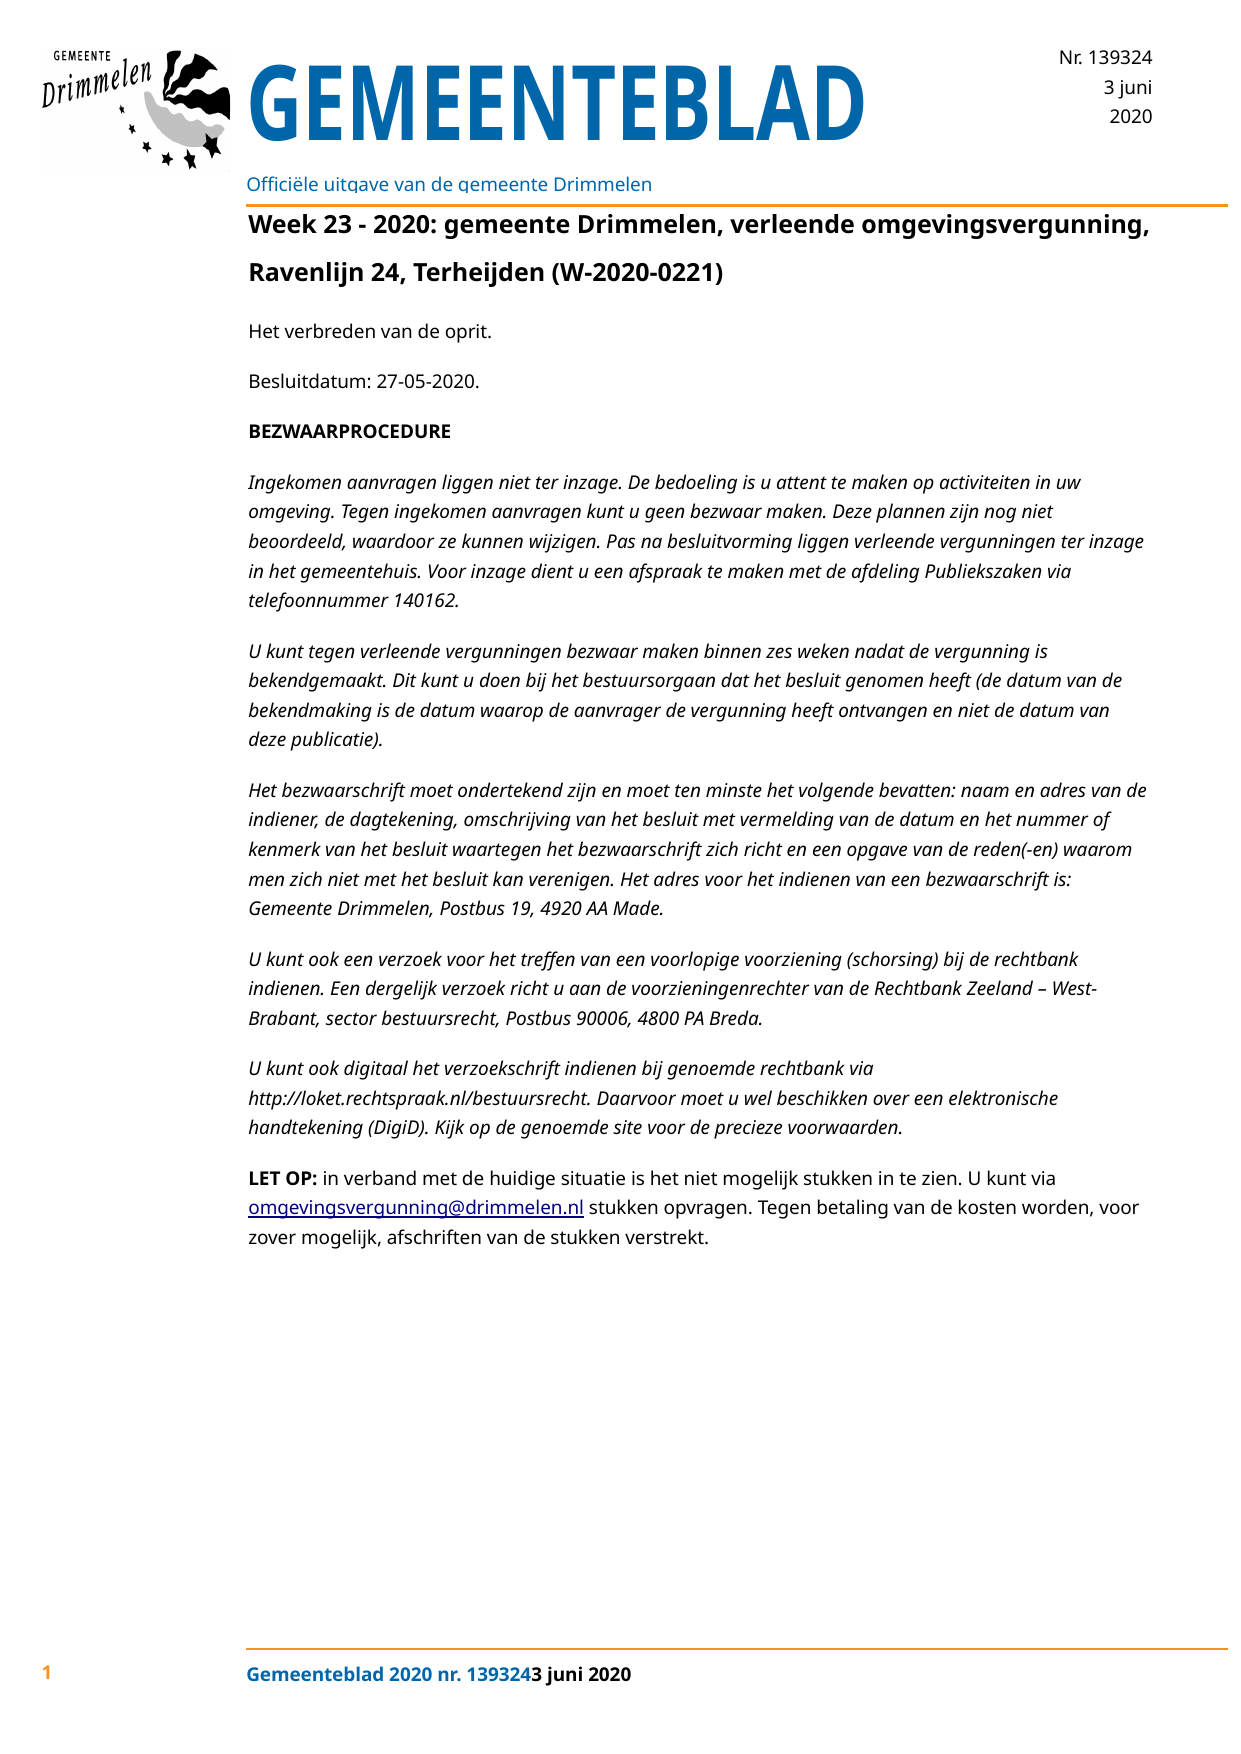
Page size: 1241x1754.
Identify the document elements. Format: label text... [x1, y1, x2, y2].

text U kunt tegen verleende vergunningen bezwaar maken binnen zes weken nadat de vergunning is bekendgemaakt. Dit kunt u doen bij het bestuursorgaan dat het besluit genomen heeft (de datum van de bekendmaking is de datum waarop de aanvrager de vergunning heeft ontvangen en niet de datum van deze publicatie). [248, 638, 1152, 752]
text LET OP: in verband met de huidige situatie is het niet mogelijk stukken in te zien. U kunt via omgevingsvergunning@drimmelen.nl stukken opvragen. Tegen betaling van de kosten worden, voor zover mogelijk, afschriften van de stukken verstrekt. [248, 1165, 1152, 1250]
text Besluitdatum: 27-05-2020. [248, 368, 1152, 394]
text Het verbreden van de oprit. [248, 318, 1152, 344]
text BEZWAARPROCEDURE [248, 419, 1152, 444]
text Ingekomen aanvragen liggen niet ter inzage. De bedoeling is u attent te maken op activiteiten in uw omgeving. Tegen ingekomen aanvragen kunt u geen bezwaar maken. Deze plannen zijn nog niet beoordeeld, waardoor ze kunnen wijzigen. Pas na besluitvorming liggen verleende vergunningen ter inzage in het gemeentehuis. Voor inzage dient u een afspraak te maken met de afdeling Publiekszaken via telefoonnummer 140162. [248, 469, 1152, 613]
picture [41, 47, 231, 172]
text Het bezwaarschrift moet ondertekend zijn en moet ten minste het volgende bevatten: naam en adres van de indiener, de dagtekening, omschrijving van het besluit met vermelding van de datum en het nummer of kenmerk van het besluit waartegen het bezwaarschrift zich richt en een opgave van de reden(-en) waarom men zich niet met het besluit kan verenigen. Het adres voor het indienen van een bezwaarschrift is: Gemeente Drimmelen, Postbus 19, 4920 AA Made. [248, 777, 1152, 921]
text U kunt ook digitaal het verzoekschrift indienen bij genoemde rechtbank via http://loket.rechtspraak.nl/bestuursrecht. Daarvoor moet u wel beschikken over een elektronische handtekening (DigiD). Kijk op de genoemde site voor de precieze voorwaarden. [248, 1055, 1152, 1140]
text U kunt ook een verzoek voor het treffen van een voorlopige voorziening (schorsing) bij de rechtbank indienen. Een dergelijk verzoek richt u aan de voorzieningenrechter van de Rechtbank Zeeland – West-Brabant, sector bestuursrecht, Postbus 90006, 4800 PA Breda. [248, 946, 1152, 1031]
text Week 23 - 2020: gemeente Drimmelen, verleende omgevingsvergunning, Ravenlijn 24, Terheijden (W-2020-0221) [248, 207, 1152, 288]
